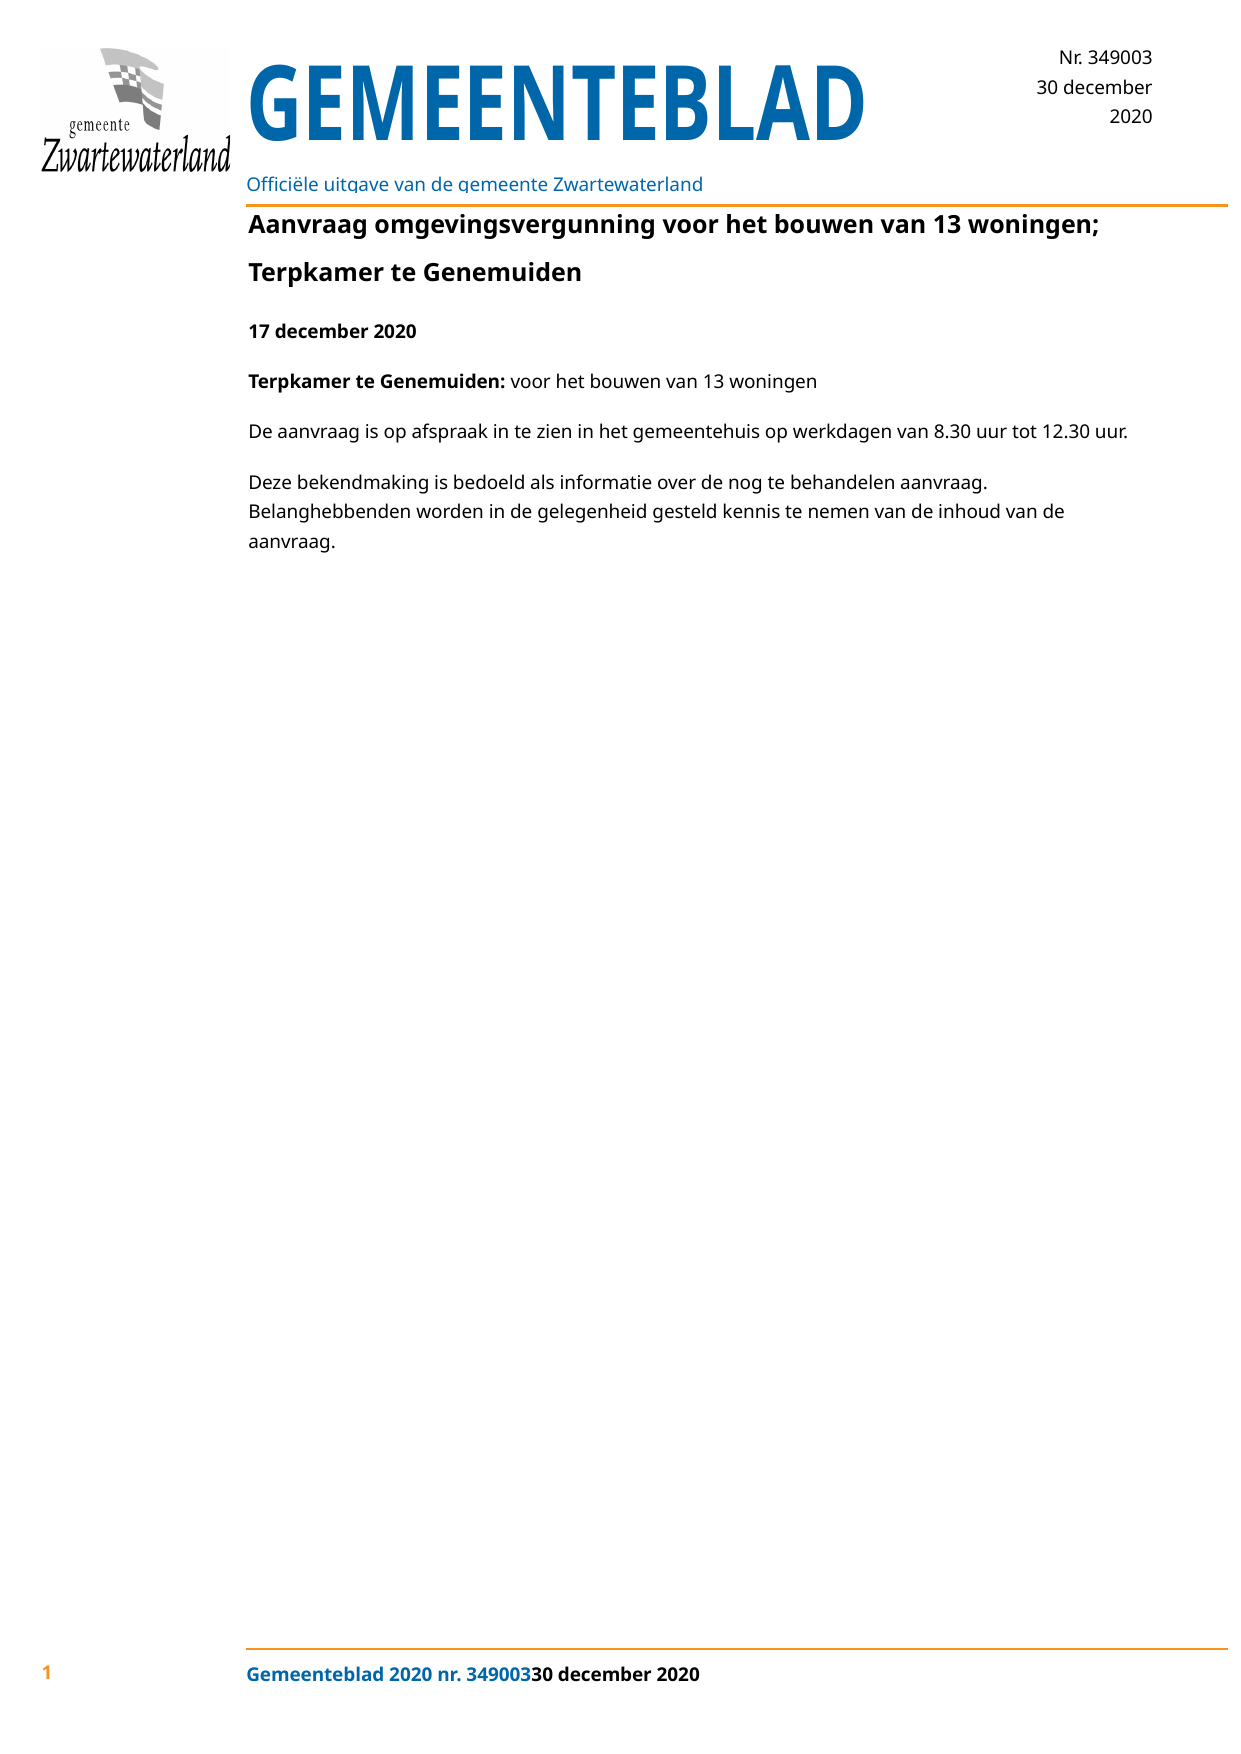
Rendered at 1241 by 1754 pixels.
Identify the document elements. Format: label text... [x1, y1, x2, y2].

text 17 december 2020 [248, 318, 1152, 344]
text Deze bekendmaking is bedoeld als informatie over de nog te behandelen aanvraag. Belanghebbenden worden in de gelegenheid gesteld kennis te nemen van de inhoud van de aanvraag. [248, 469, 1152, 554]
text Aanvraag omgevingsvergunning voor het bouwen van 13 woningen; Terpkamer te Genemuiden [248, 207, 1152, 288]
text Terpkamer te Genemuiden: voor het bouwen van 13 woningen [248, 368, 1152, 394]
picture [41, 47, 231, 172]
text De aanvraag is op afspraak in te zien in het gemeentehuis op werkdagen van 8.30 uur tot 12.30 uur. [248, 419, 1152, 444]
